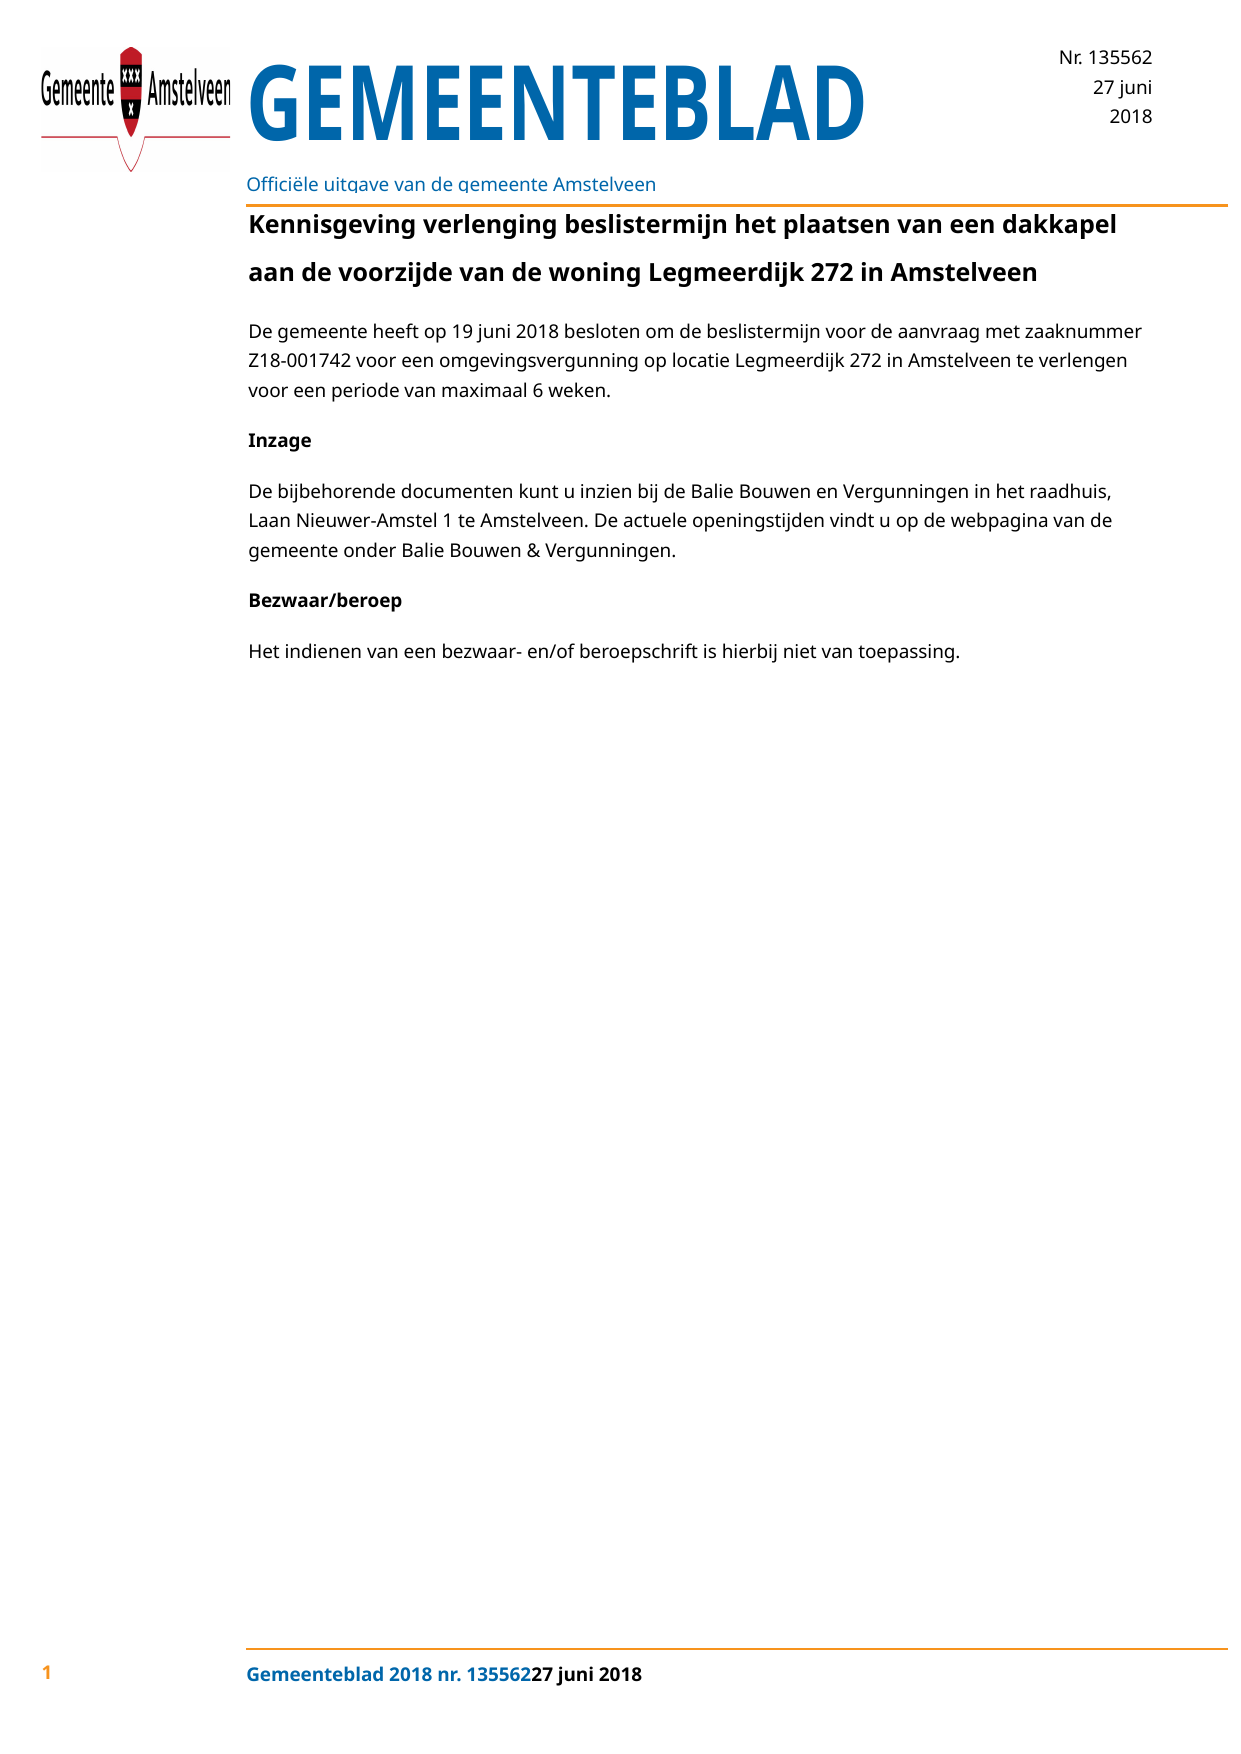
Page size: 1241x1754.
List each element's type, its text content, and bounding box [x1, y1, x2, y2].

picture [41, 47, 231, 172]
text Inzage [248, 427, 1152, 453]
text De gemeente heeft op 19 juni 2018 besloten om de beslistermijn voor de aanvraag met zaaknummer Z18-001742 voor een omgevingsvergunning op locatie Legmeerdijk 272 in Amstelveen te verlengen voor een periode van maximaal 6 weken. [248, 318, 1152, 403]
text Kennisgeving verlenging beslistermijn het plaatsen van een dakkapel aan de voorzijde van de woning Legmeerdijk 272 in Amstelveen [248, 207, 1152, 288]
text Bezwaar/beroep [248, 587, 1152, 613]
text Het indienen van een bezwaar- en/of beroepschrift is hierbij niet van toepassing. [248, 638, 1152, 664]
text De bijbehorende documenten kunt u inzien bij de Balie Bouwen en Vergunningen in het raadhuis, Laan Nieuwer-Amstel 1 te Amstelveen. De actuele openingstijden vindt u op de webpagina van de gemeente onder Balie Bouwen & Vergunningen. [248, 478, 1152, 563]
